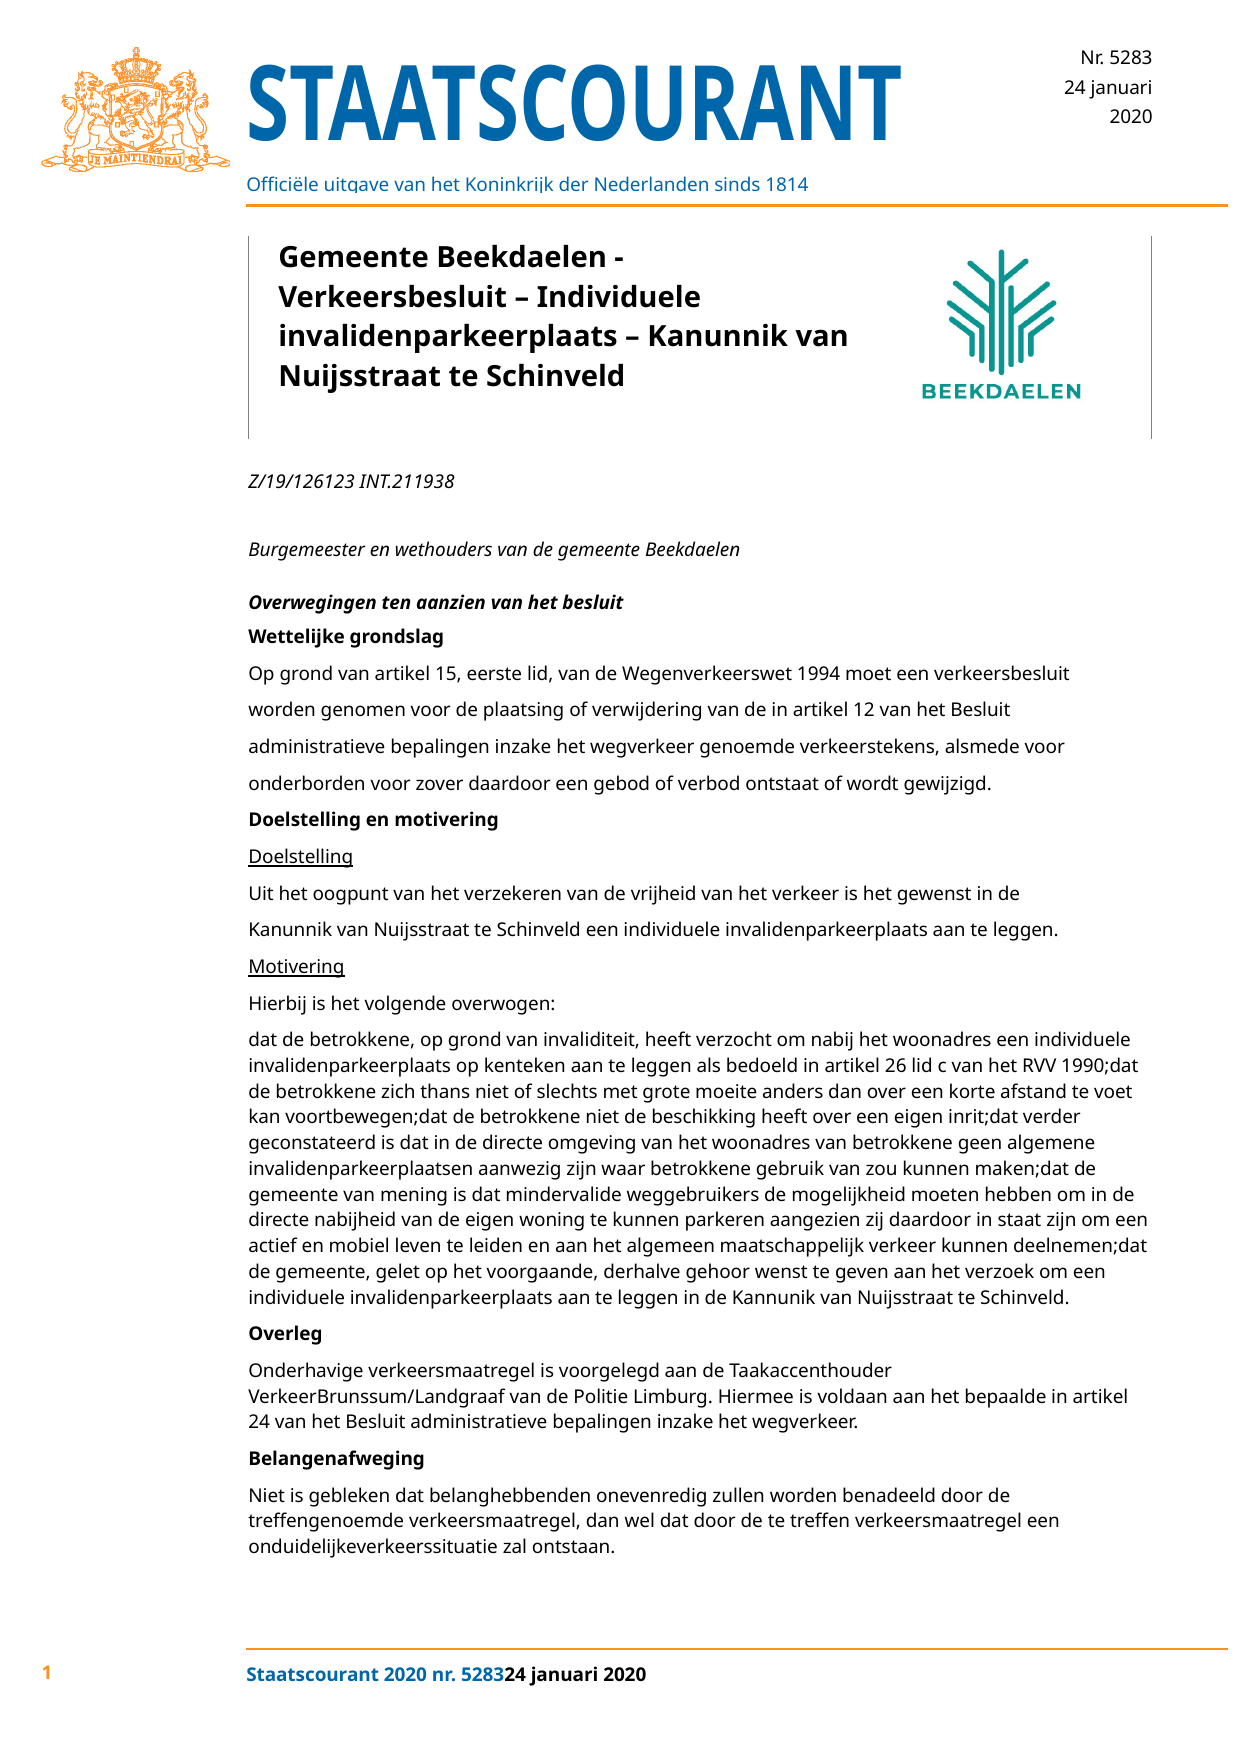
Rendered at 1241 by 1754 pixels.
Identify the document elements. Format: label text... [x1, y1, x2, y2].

text Overwegingen ten aanzien van het besluit [248, 589, 1152, 615]
text Overleg [248, 1321, 1152, 1346]
text worden genomen voor de plaatsing of verwijdering van de in artikel 12 van het Besluit [248, 697, 1152, 722]
table_header [850, 236, 912, 413]
text Motivering [248, 953, 1152, 979]
text onderborden voor zover daardoor een gebod of verbod ontstaat of wordt gewijzigd. [248, 770, 1152, 796]
text Doelstelling [248, 843, 1152, 869]
table_header Gemeente Beekdaelen - Verkeersbesluit – Individuele invalidenparkeerplaats – Kanunnik van Nuijsstraat te Schinveld [249, 236, 850, 439]
text Z/19/126123 INT.211938 [248, 469, 1152, 494]
text Hierbij is het volgende overwogen: [248, 990, 1152, 1016]
text administratieve bepalingen inzake het wegverkeer genoemde verkeerstekens, alsmede voor [248, 733, 1152, 759]
picture [41, 47, 231, 172]
table_header [850, 414, 1151, 439]
picture [912, 236, 1090, 414]
table_header [1090, 236, 1151, 413]
text Wettelijke grondslag [248, 623, 1152, 649]
text Burgemeester en wethouders van de gemeente Beekdaelen [248, 536, 1152, 562]
text Op grond van artikel 15, eerste lid, van de Wegenverkeerswet 1994 moet een verkeersbesluit [248, 660, 1152, 686]
text Belangenafweging [248, 1445, 1152, 1471]
text Uit het oogpunt van het verzekeren van de vrijheid van het verkeer is het gewenst in de [248, 880, 1152, 906]
text Doelstelling en motivering [248, 807, 1152, 832]
text Niet is gebleken dat belanghebbenden onevenredig zullen worden benadeeld door de treffengenoemde verkeersmaatregel, dan wel dat door de te treffen verkeersmaatregel een onduidelijkeverkeerssituatie zal ontstaan. [248, 1482, 1152, 1559]
text Onderhavige verkeersmaatregel is voorgelegd aan de Taakaccenthouder VerkeerBrunssum/Landgraaf van de Politie Limburg. Hiermee is voldaan aan het bepaalde in artikel 24 van het Besluit administratieve bepalingen inzake het wegverkeer. [248, 1357, 1152, 1434]
text dat de betrokkene, op grond van invaliditeit, heeft verzocht om nabij het woonadres een individuele invalidenparkeerplaats op kenteken aan te leggen als bedoeld in artikel 26 lid c van het RVV 1990;dat de betrokkene zich thans niet of slechts met grote moeite anders dan over een korte afstand te voet kan voortbewegen;dat de betrokkene niet de beschikking heeft over een eigen inrit;dat verder geconstateerd is dat in de directe omgeving van het woonadres van betrokkene geen algemene invalidenparkeerplaatsen aanwezig zijn waar betrokkene gebruik van zou kunnen maken;dat de gemeente van mening is dat mindervalide weggebruikers de mogelijkheid moeten hebben om in de directe nabijheid van de eigen woning te kunnen parkeren aangezien zij daardoor in staat zijn om een actief en mobiel leven te leiden en aan het algemeen maatschappelijk verkeer kunnen deelnemen;dat de gemeente, gelet op het voorgaande, derhalve gehoor wenst te geven aan het verzoek om een individuele invalidenparkeerplaats aan te leggen in de Kannunik van Nuijsstraat te Schinveld. [248, 1027, 1152, 1309]
text Kanunnik van Nuijsstraat te Schinveld een individuele invalidenparkeerplaats aan te leggen. [248, 917, 1152, 942]
